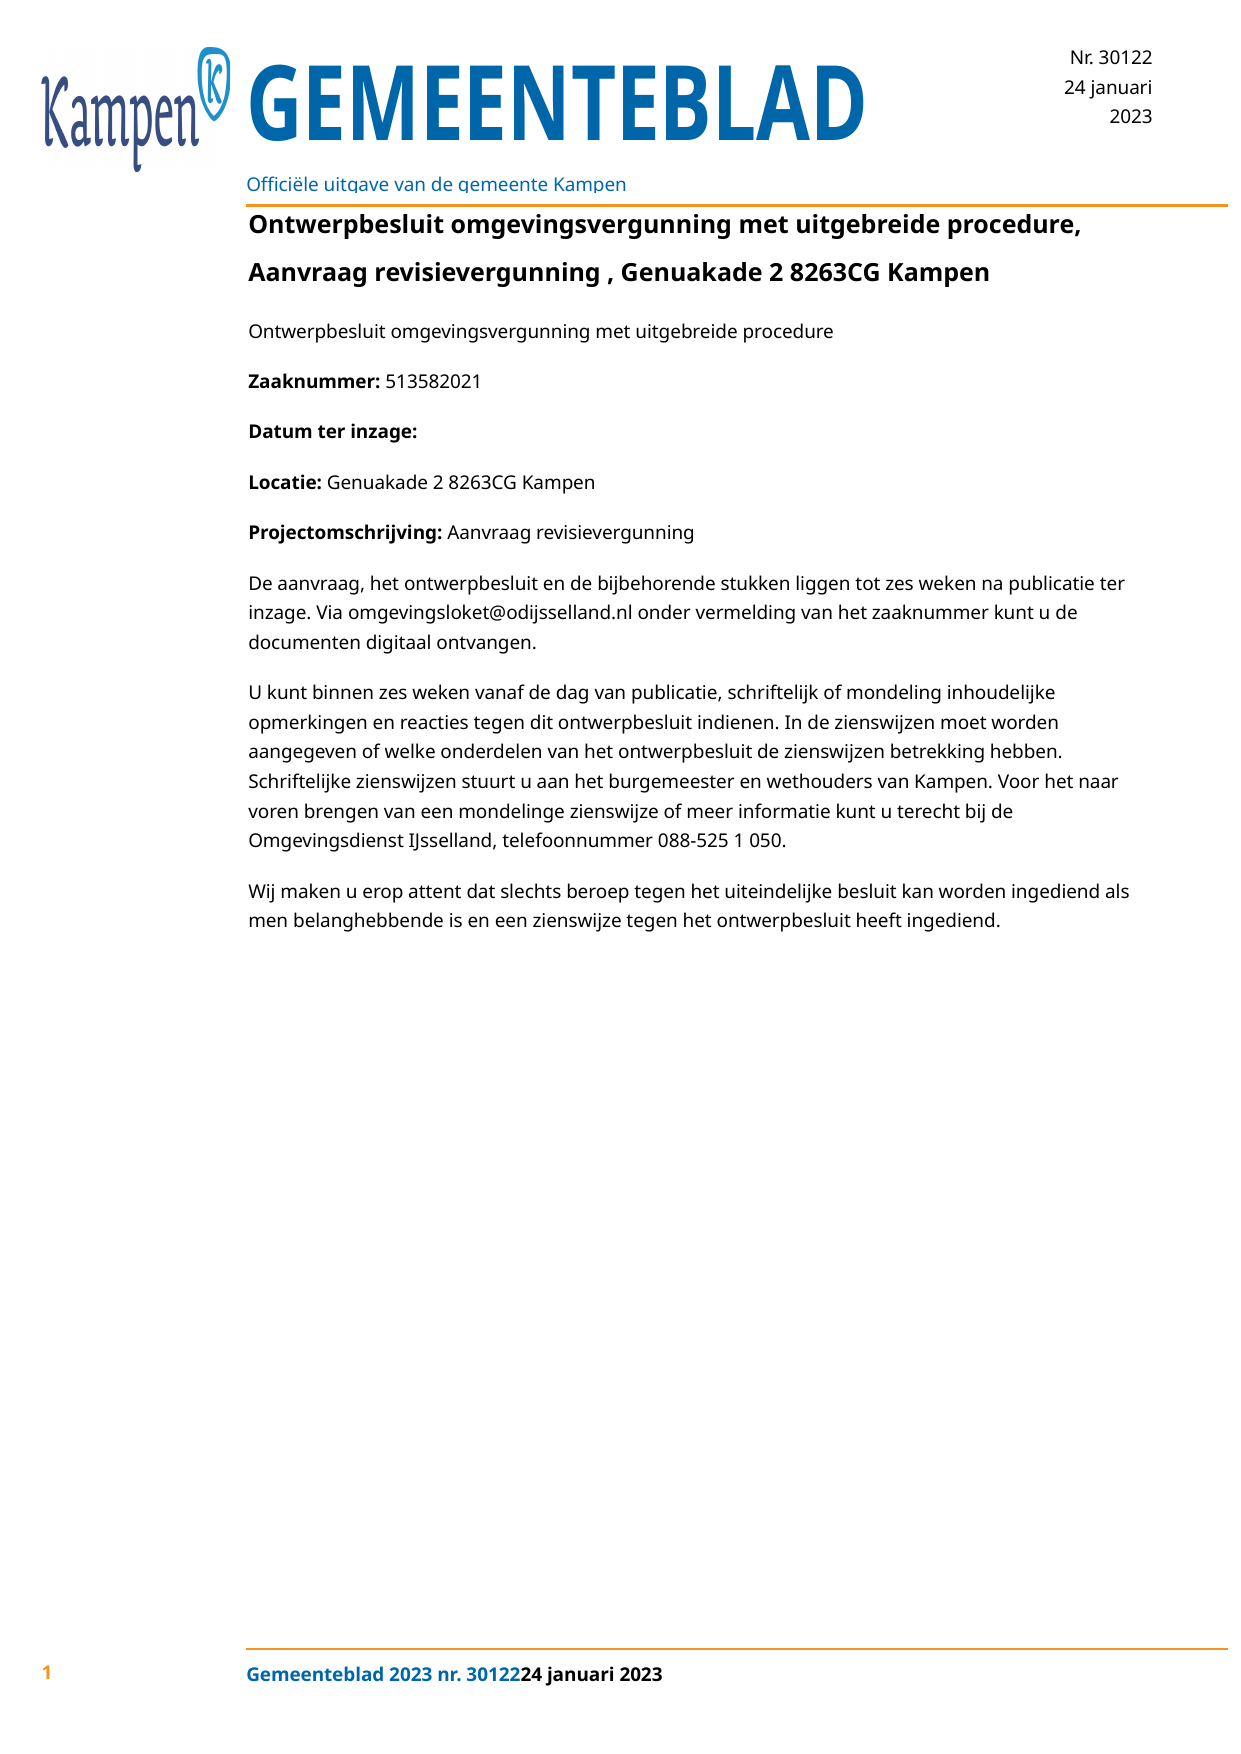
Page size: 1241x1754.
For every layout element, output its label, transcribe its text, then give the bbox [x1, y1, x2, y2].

text Ontwerpbesluit omgevingsvergunning met uitgebreide procedure [248, 318, 1152, 344]
text Ontwerpbesluit omgevingsvergunning met uitgebreide procedure, Aanvraag revisievergunning , Genuakade 2 8263CG Kampen [248, 207, 1152, 288]
text De aanvraag, het ontwerpbesluit en de bijbehorende stukken liggen tot zes weken na publicatie ter inzage. Via omgevingsloket@odijsselland.nl onder vermelding van het zaaknummer kunt u de documenten digitaal ontvangen. [248, 570, 1152, 655]
text Wij maken u erop attent dat slechts beroep tegen het uiteindelijke besluit kan worden ingediend als men belanghebbende is en een zienswijze tegen het ontwerpbesluit heeft ingediend. [248, 878, 1152, 933]
text U kunt binnen zes weken vanaf de dag van publicatie, schriftelijk of mondeling inhoudelijke opmerkingen en reacties tegen dit ontwerpbesluit indienen. In de zienswijzen moet worden aangegeven of welke onderdelen van het ontwerpbesluit de zienswijzen betrekking hebben. Schriftelijke zienswijzen stuurt u aan het burgemeester en wethouders van Kampen. Voor het naar voren brengen van een mondelinge zienswijze of meer informatie kunt u terecht bij de Omgevingsdienst IJsselland, telefoonnummer 088-525 1 050. [248, 679, 1152, 853]
text Zaaknummer: 513582021 [248, 368, 1152, 394]
text Locatie: Genuakade 2 8263CG Kampen [248, 469, 1152, 495]
picture [41, 47, 231, 172]
text Datum ter inzage: [248, 419, 1152, 444]
text Projectomschrijving: Aanvraag revisievergunning [248, 519, 1152, 545]
